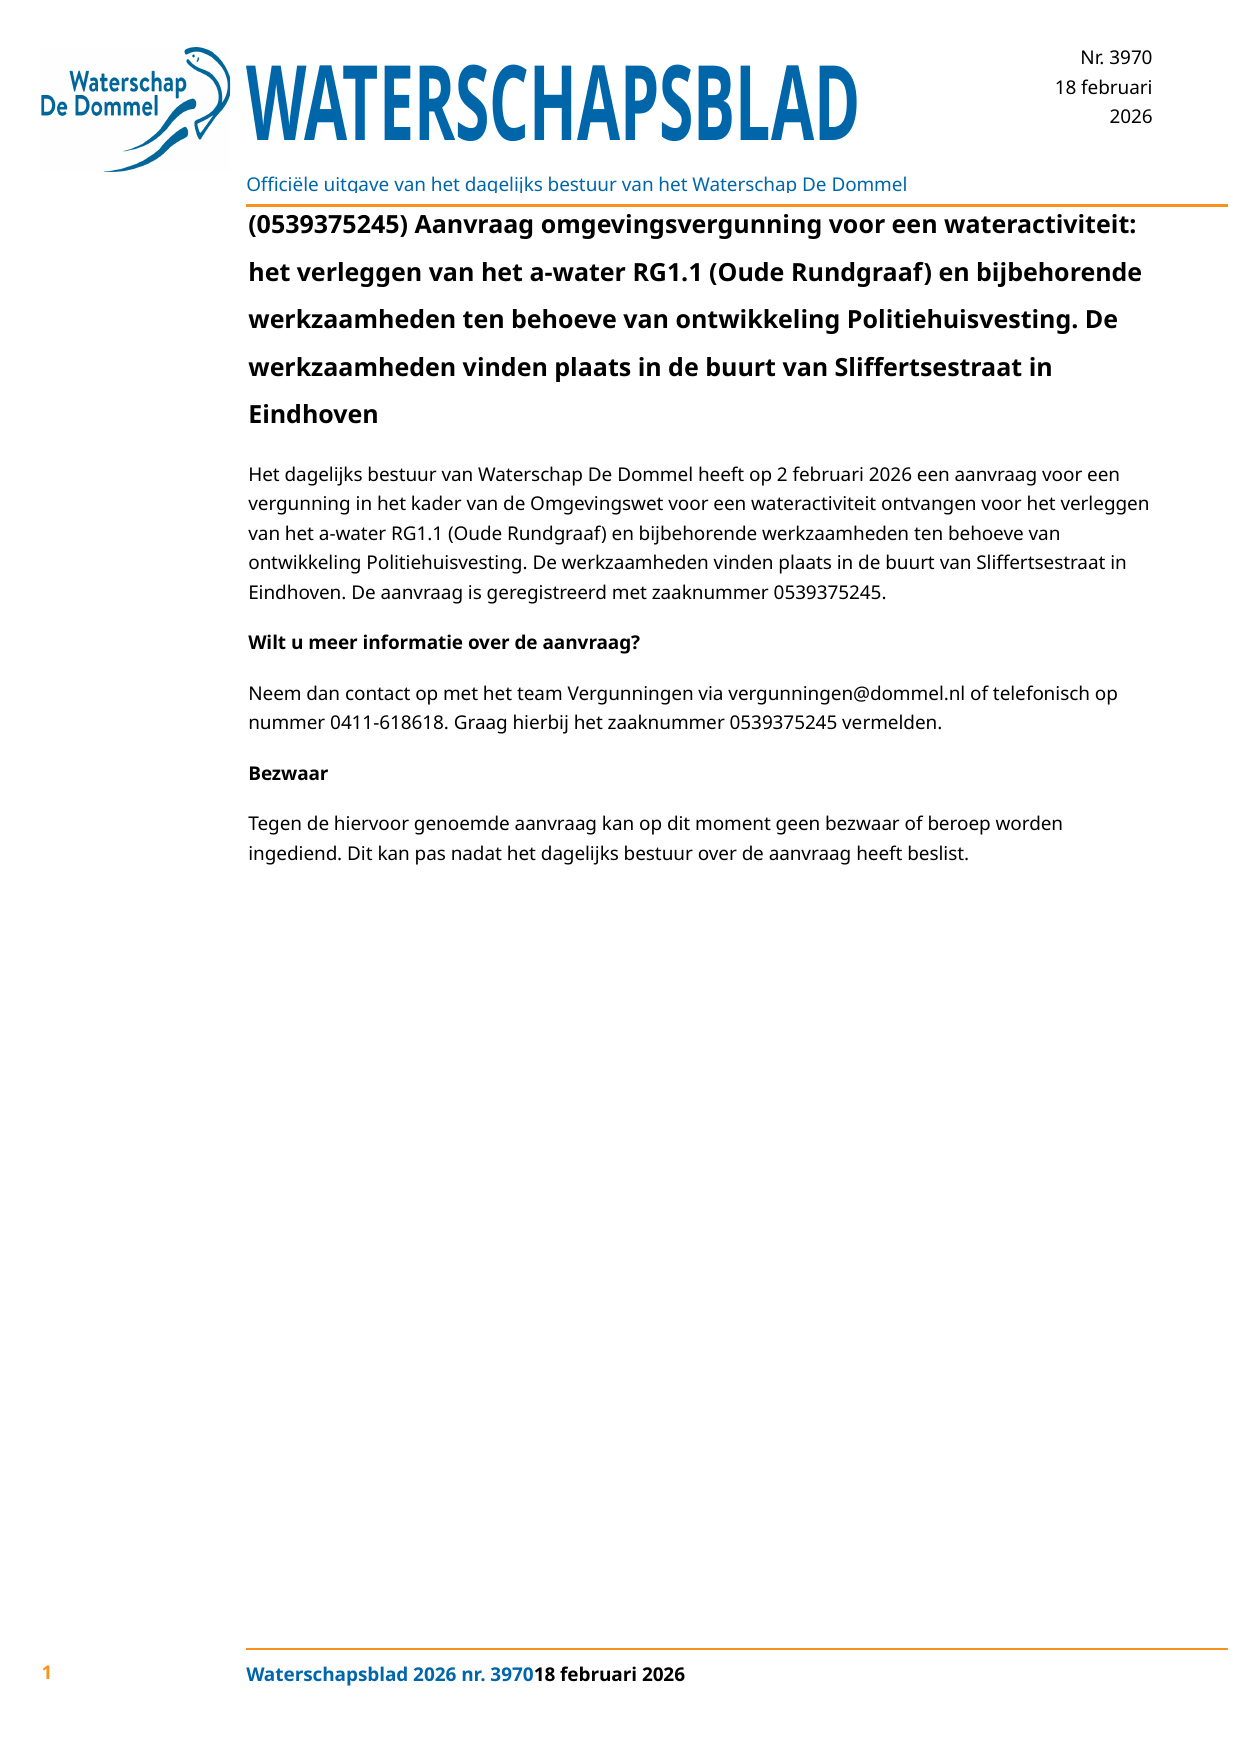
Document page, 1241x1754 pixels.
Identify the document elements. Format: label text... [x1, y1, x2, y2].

picture [198, 118, 210, 131]
picture [45, 99, 51, 111]
picture [41, 47, 231, 172]
text (0539375245) Aanvraag omgevingsvergunning voor een wateractiviteit: het verleggen van het a-water RG1.1 (Oude Rundgraaf) en bijbehorende werkzaamheden ten behoeve van ontwikkeling Politiehuisvesting. De werkzaamheden vinden plaats in de buurt van Sliffertsestraat in Eindhoven [248, 207, 1152, 431]
picture [204, 47, 231, 76]
text Het dagelijks bestuur van Waterschap De Dommel heeft op 2 februari 2026 een aanvraag voor een vergunning in het kader van de Omgevingswet voor een wateractiviteit ontvangen voor het verleggen van het a-water RG1.1 (Oude Rundgraaf) en bijbehorende werkzaamheden ten behoeve van ontwikkeling Politiehuisvesting. De werkzaamheden vinden plaats in de buurt van Sliffertsestraat in Eindhoven. De aanvraag is geregistreerd met zaaknummer 0539375245. [248, 461, 1152, 605]
text Wilt u meer informatie over de aanvraag? [248, 629, 1152, 655]
text Bezwaar [248, 760, 1152, 786]
text Neem dan contact op met het team Vergunningen via vergunningen@dommel.nl of telefonisch op nummer 0411-618618. Graag hierbij het zaaknummer 0539375245 vermelden. [248, 680, 1152, 735]
text Tegen de hiervoor genoemde aanvraag kan op dit moment geen bezwaar of beroep worden ingediend. Dit kan pas nadat het dagelijks bestuur over de aanvraag heeft beslist. [248, 810, 1152, 866]
